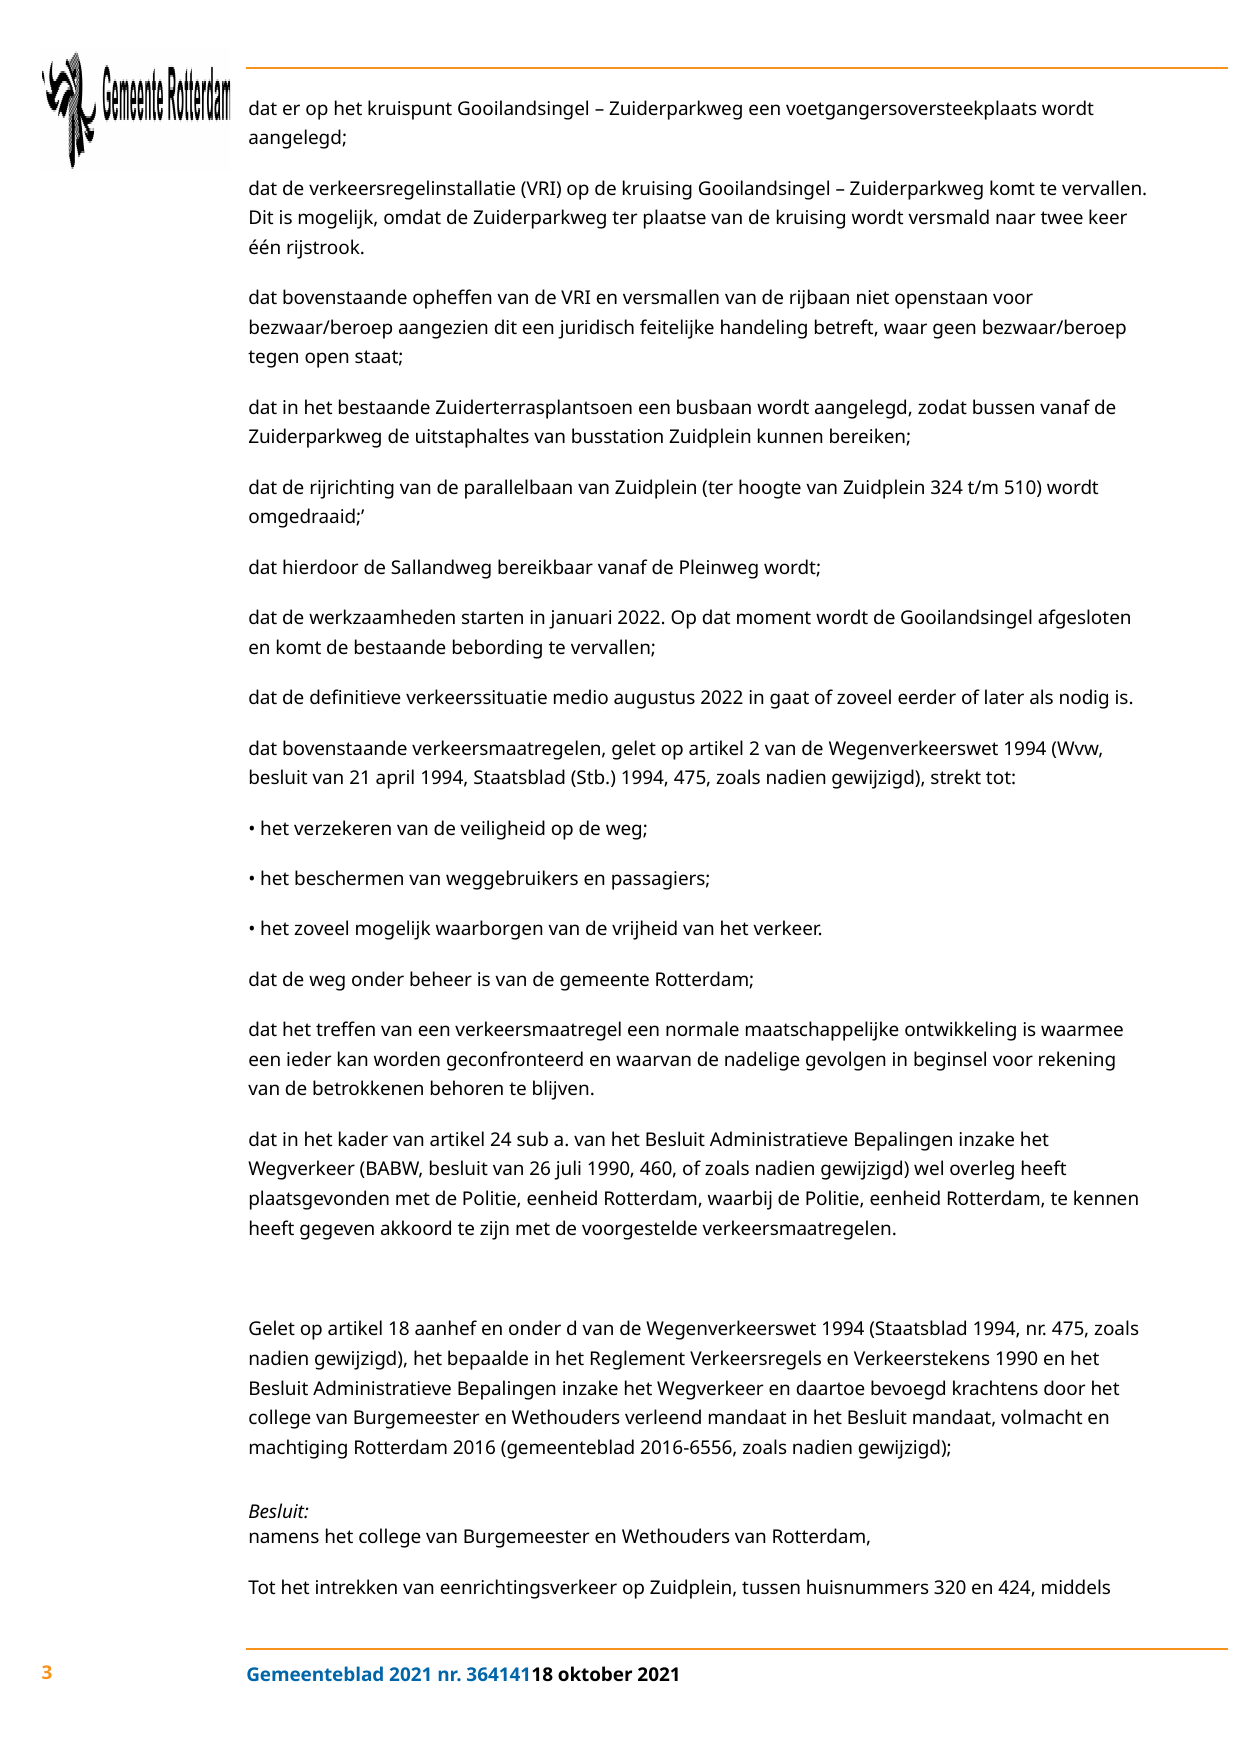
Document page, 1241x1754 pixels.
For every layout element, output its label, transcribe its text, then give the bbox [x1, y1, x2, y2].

text dat bovenstaande verkeersmaatregelen, gelet op artikel 2 van de Wegenverkeerswet 1994 (Wvw, besluit van 21 april 1994, Staatsblad (Stb.) 1994, 475, zoals nadien gewijzigd), strekt tot: [248, 735, 1152, 790]
text dat de verkeersregelinstallatie (VRI) op de kruising Gooilandsingel – Zuiderparkweg komt te vervallen. Dit is mogelijk, omdat de Zuiderparkweg ter plaatse van de kruising wordt versmald naar twee keer één rijstrook. [248, 175, 1152, 260]
text Besluit: [248, 1498, 1152, 1524]
text dat er op het kruispunt Gooilandsingel – Zuiderparkweg een voetgangersoversteekplaats wordt aangelegd; [248, 95, 1152, 150]
text Tot het intrekken van eenrichtingsverkeer op Zuidplein, tussen huisnummers 320 en 424, middels [248, 1574, 1152, 1600]
text dat de rijrichting van de parallelbaan van Zuidplein (ter hoogte van Zuidplein 324 t/m 510) wordt omgedraaid;’ [248, 474, 1152, 529]
text dat de werkzaamheden starten in januari 2022. Op dat moment wordt de Gooilandsingel afgesloten en komt de bestaande bebording te vervallen; [248, 604, 1152, 660]
picture [41, 47, 231, 172]
text dat bovenstaande opheffen van de VRI en versmallen van de rijbaan niet openstaan voor bezwaar/beroep aangezien dit een juridisch feitelijke handeling betreft, waar geen bezwaar/beroep tegen open staat; [248, 284, 1152, 369]
text namens het college van Burgemeester en Wethouders van Rotterdam, [248, 1524, 1152, 1549]
text • het zoveel mogelijk waarborgen van de vrijheid van het verkeer. [248, 916, 1152, 941]
text • het verzekeren van de veiligheid op de weg; [248, 815, 1152, 841]
text dat in het bestaande Zuiderterrasplantsoen een busbaan wordt aangelegd, zodat bussen vanaf de Zuiderparkweg de uitstaphaltes van busstation Zuidplein kunnen bereiken; [248, 394, 1152, 449]
text dat het treffen van een verkeersmaatregel een normale maatschappelijke ontwikkeling is waarmee een ieder kan worden geconfronteerd en waarvan de nadelige gevolgen in beginsel voor rekening van de betrokkenen behoren te blijven. [248, 1016, 1152, 1101]
text dat de weg onder beheer is van de gemeente Rotterdam; [248, 966, 1152, 992]
text • het beschermen van weggebruikers en passagiers; [248, 865, 1152, 891]
text Gelet op artikel 18 aanhef en onder d van de Wegenverkeerswet 1994 (Staatsblad 1994, nr. 475, zoals nadien gewijzigd), het bepaalde in het Reglement Verkeersregels en Verkeerstekens 1990 en het Besluit Administratieve Bepalingen inzake het Wegverkeer en daartoe bevoegd krachtens door het college van Burgemeester en Wethouders verleend mandaat in het Besluit mandaat, volmacht en machtiging Rotterdam 2016 (gemeenteblad 2016-6556, zoals nadien gewijzigd); [248, 1316, 1152, 1460]
text dat de definitieve verkeerssituatie medio augustus 2022 in gaat of zoveel eerder of later als nodig is. [248, 684, 1152, 710]
text dat hierdoor de Sallandweg bereikbaar vanaf de Pleinweg wordt; [248, 554, 1152, 580]
text dat in het kader van artikel 24 sub a. van het Besluit Administratieve Bepalingen inzake het Wegverkeer (BABW, besluit van 26 juli 1990, 460, of zoals nadien gewijzigd) wel overleg heeft plaatsgevonden met de Politie, eenheid Rotterdam, waarbij de Politie, eenheid Rotterdam, te kennen heeft gegeven akkoord te zijn met de voorgestelde verkeersmaatregelen. [248, 1126, 1152, 1241]
